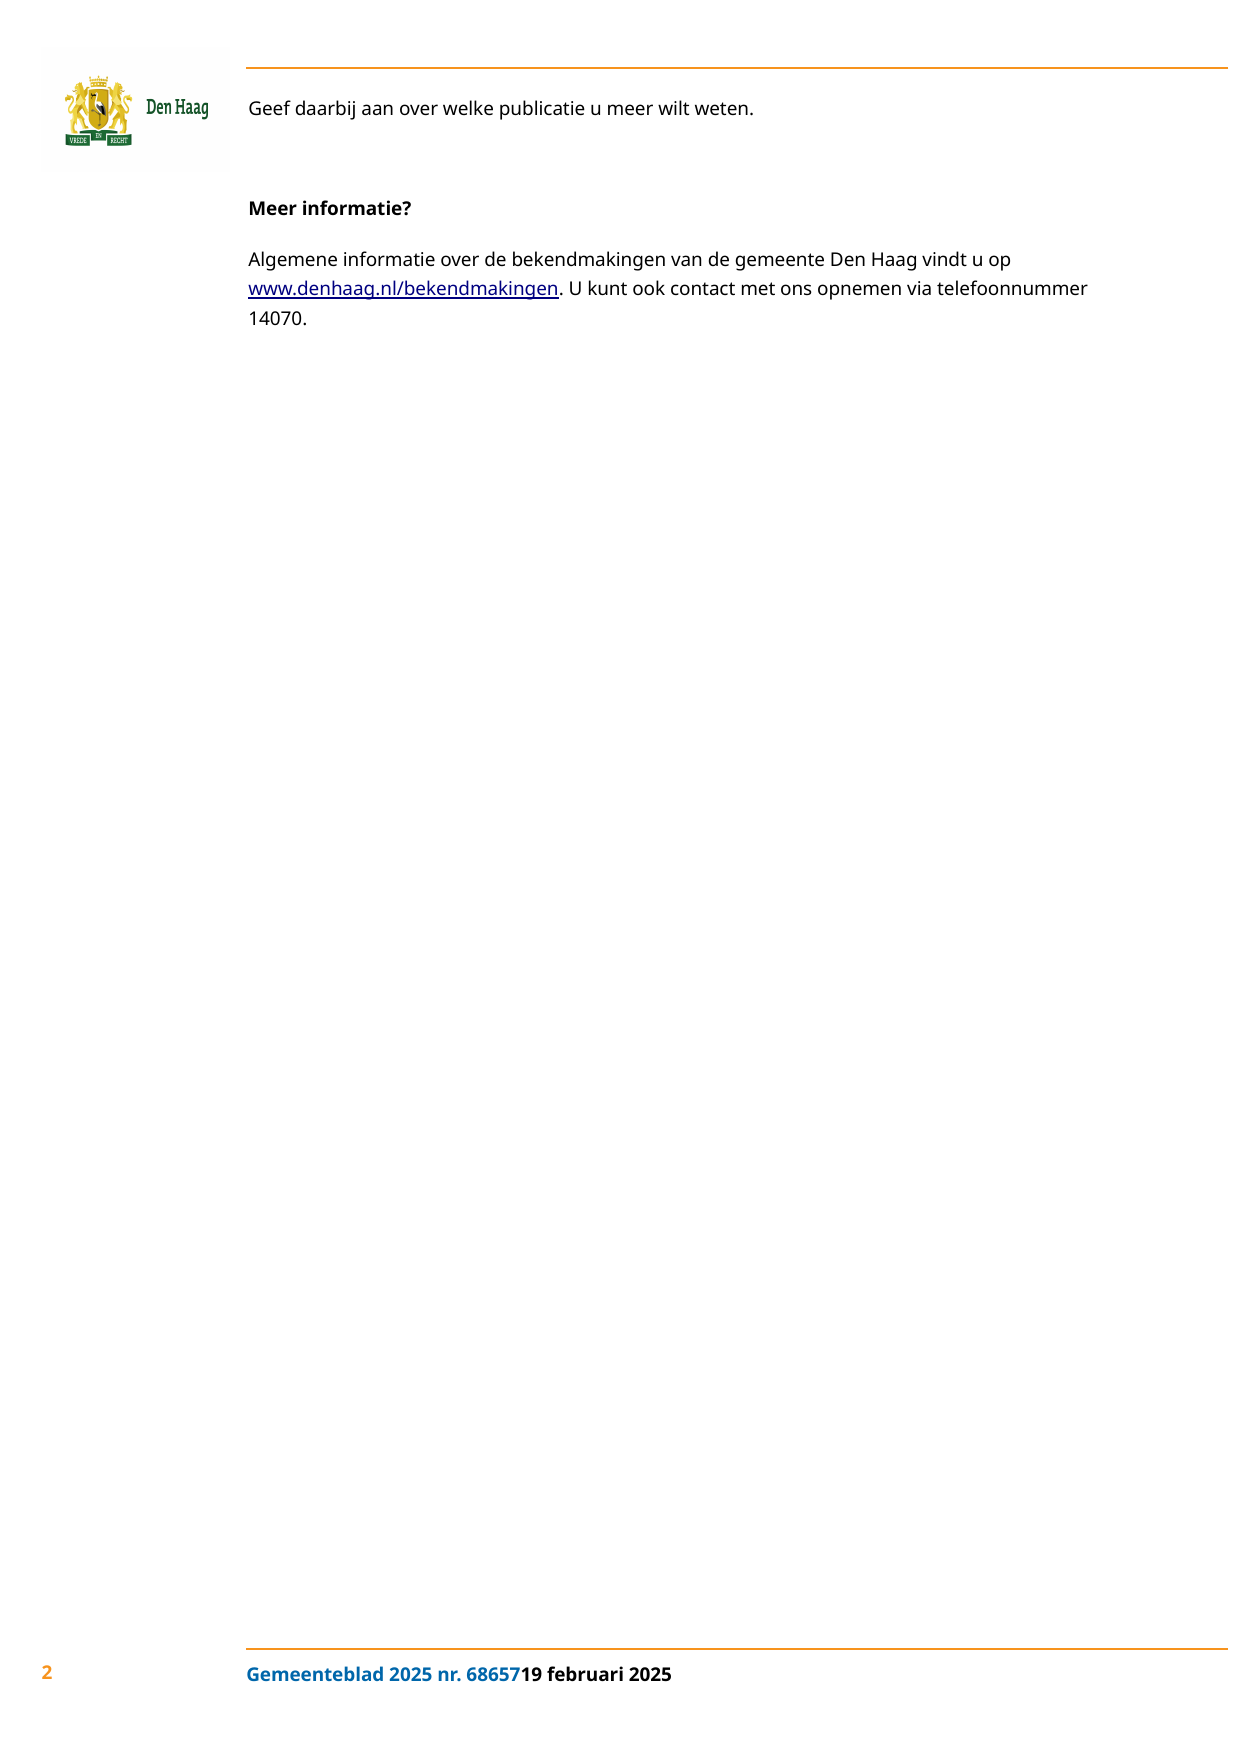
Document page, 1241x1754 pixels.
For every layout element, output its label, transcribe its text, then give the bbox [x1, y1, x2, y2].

text Meer informatie? [248, 196, 1152, 221]
picture [41, 47, 231, 172]
text Geef daarbij aan over welke publicatie u meer wilt weten. [248, 95, 1152, 121]
text Algemene informatie over de bekendmakingen van de gemeente Den Haag vindt u op www.denhaag.nl/bekendmakingen. U kunt ook contact met ons opnemen via telefoonnummer 14070. [248, 246, 1152, 331]
